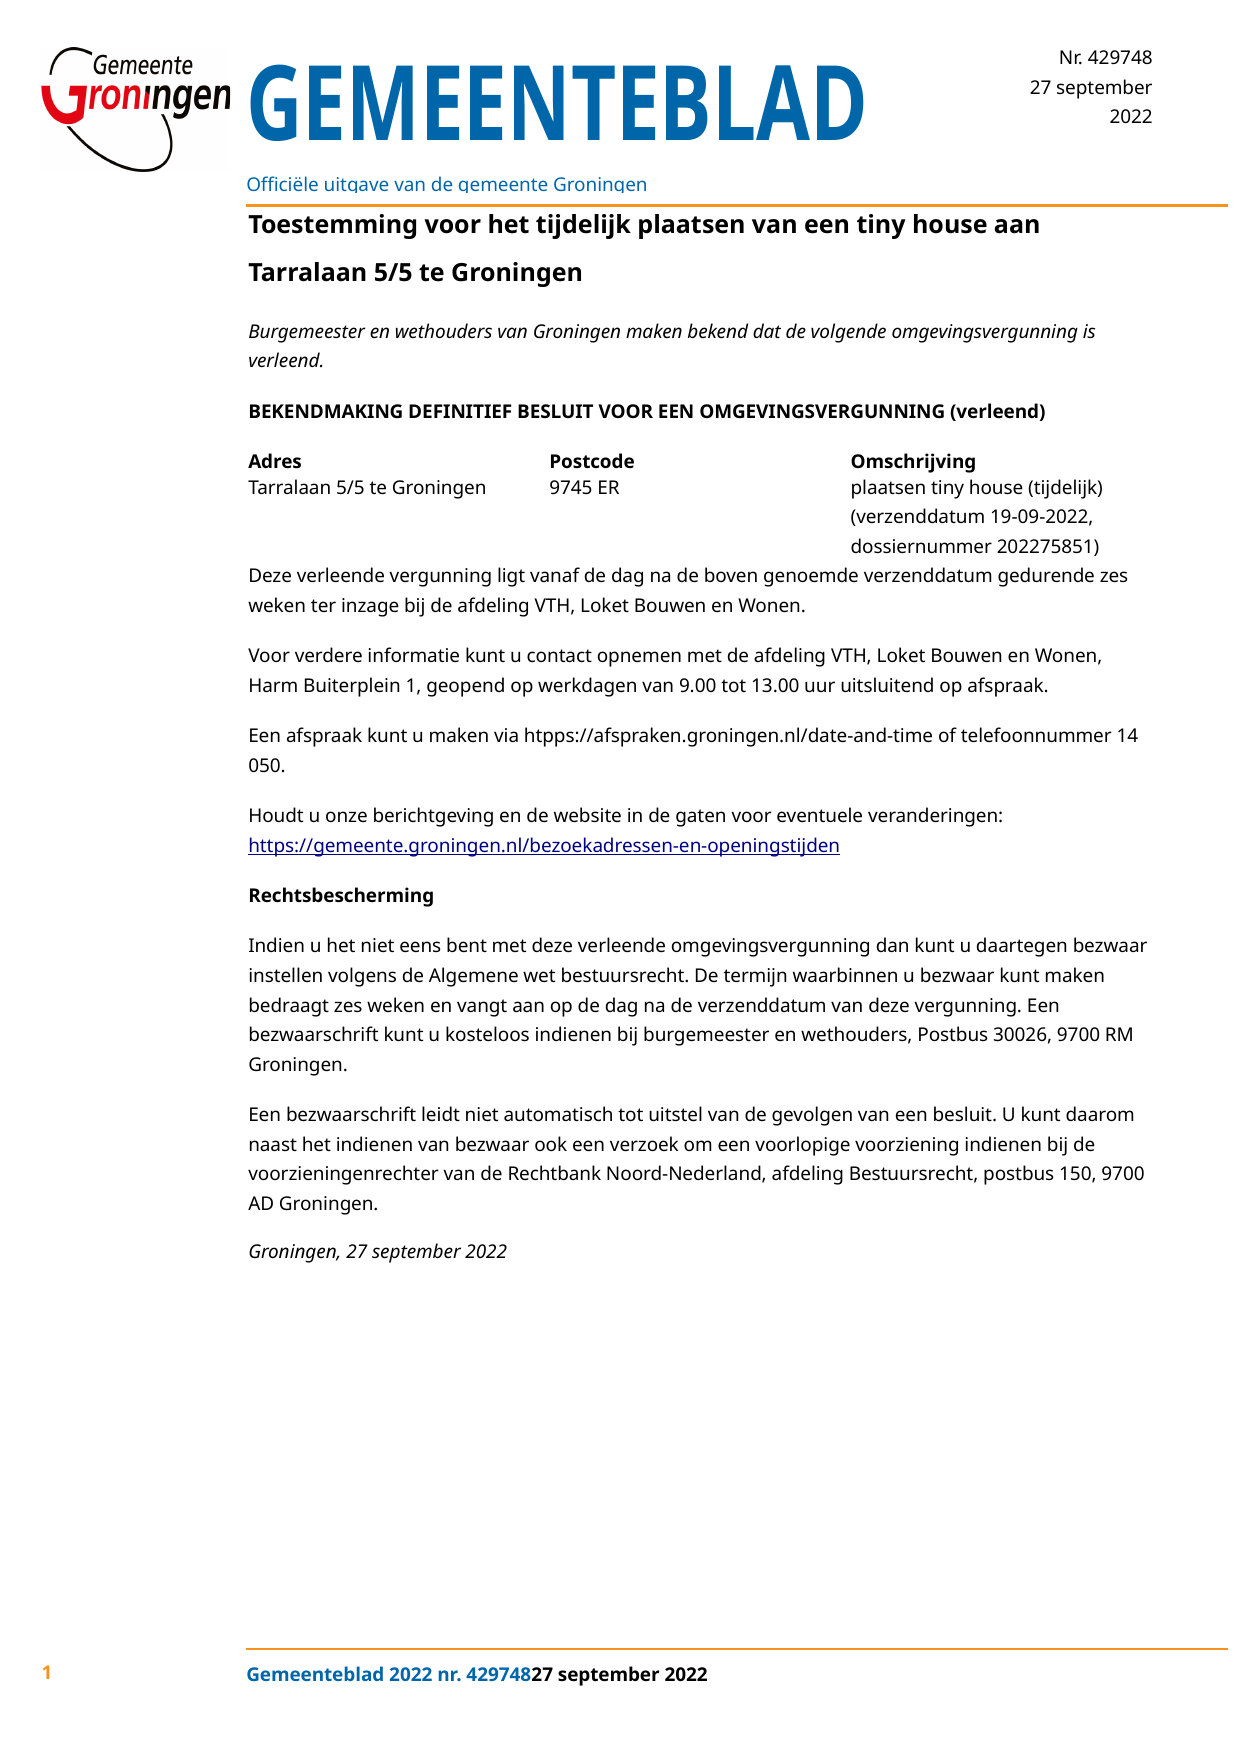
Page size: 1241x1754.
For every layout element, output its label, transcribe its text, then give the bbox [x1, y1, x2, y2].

text Deze verleende vergunning ligt vanaf de dag na de boven genoemde verzenddatum gedurende zes weken ter inzage bij de afdeling VTH, Loket Bouwen en Wonen. [248, 562, 1152, 618]
text Voor verdere informatie kunt u contact opnemen met de afdeling VTH, Loket Bouwen en Wonen, Harm Buiterplein 1, geopend op werkdagen van 9.00 tot 13.00 uur uitsluitend op afspraak. [248, 642, 1152, 698]
text Groningen, 27 september 2022 [248, 1238, 1152, 1264]
table_cell Tarralaan 5/5 te Groningen [248, 474, 549, 559]
text Houdt u onze berichtgeving en de website in de gaten voor eventuele veranderingen: https://gemeente.groningen.nl/bezoekadressen-en-openingstijden [248, 802, 1152, 858]
text Rechtsbescherming [248, 882, 1152, 908]
table_cell plaatsen tiny house (tijdelijk) (verzenddatum 19-09-2022, dossiernummer 202275851) [850, 474, 1152, 559]
text Indien u het niet eens bent met deze verleende omgevingsvergunning dan kunt u daartegen bezwaar instellen volgens de Algemene wet bestuursrecht. De termijn waarbinnen u bezwaar kunt maken bedraagt zes weken en vangt aan op de dag na de verzenddatum van deze vergunning. Een bezwaarschrift kunt u kosteloos indienen bij burgemeester en wethouders, Postbus 30026, 9700 RM Groningen. [248, 933, 1152, 1077]
table_cell 9745 ER [549, 474, 850, 559]
table_header Postcode [549, 449, 850, 474]
text Een bezwaarschrift leidt niet automatisch tot uitstel van de gevolgen van een besluit. U kunt daarom naast het indienen van bezwaar ook een verzoek om een voorlopige voorziening indienen bij de voorzieningenrechter van de Rechtbank Noord-Nederland, afdeling Bestuursrecht, postbus 150, 9700 AD Groningen. [248, 1101, 1152, 1216]
table_header Adres [248, 449, 549, 474]
table_header Omschrijving [850, 449, 1152, 474]
text BEKENDMAKING DEFINITIEF BESLUIT VOOR EEN OMGEVINGSVERGUNNING (verleend) [248, 398, 1152, 424]
text Burgemeester en wethouders van Groningen maken bekend dat de volgende omgevingsvergunning is verleend. [248, 318, 1152, 373]
text Een afspraak kunt u maken via htpps://afspraken.groningen.nl/date-and-time of telefoonnummer 14 050. [248, 722, 1152, 778]
picture [41, 47, 231, 172]
text Toestemming voor het tijdelijk plaatsen van een tiny house aan Tarralaan 5/5 te Groningen [248, 207, 1152, 288]
